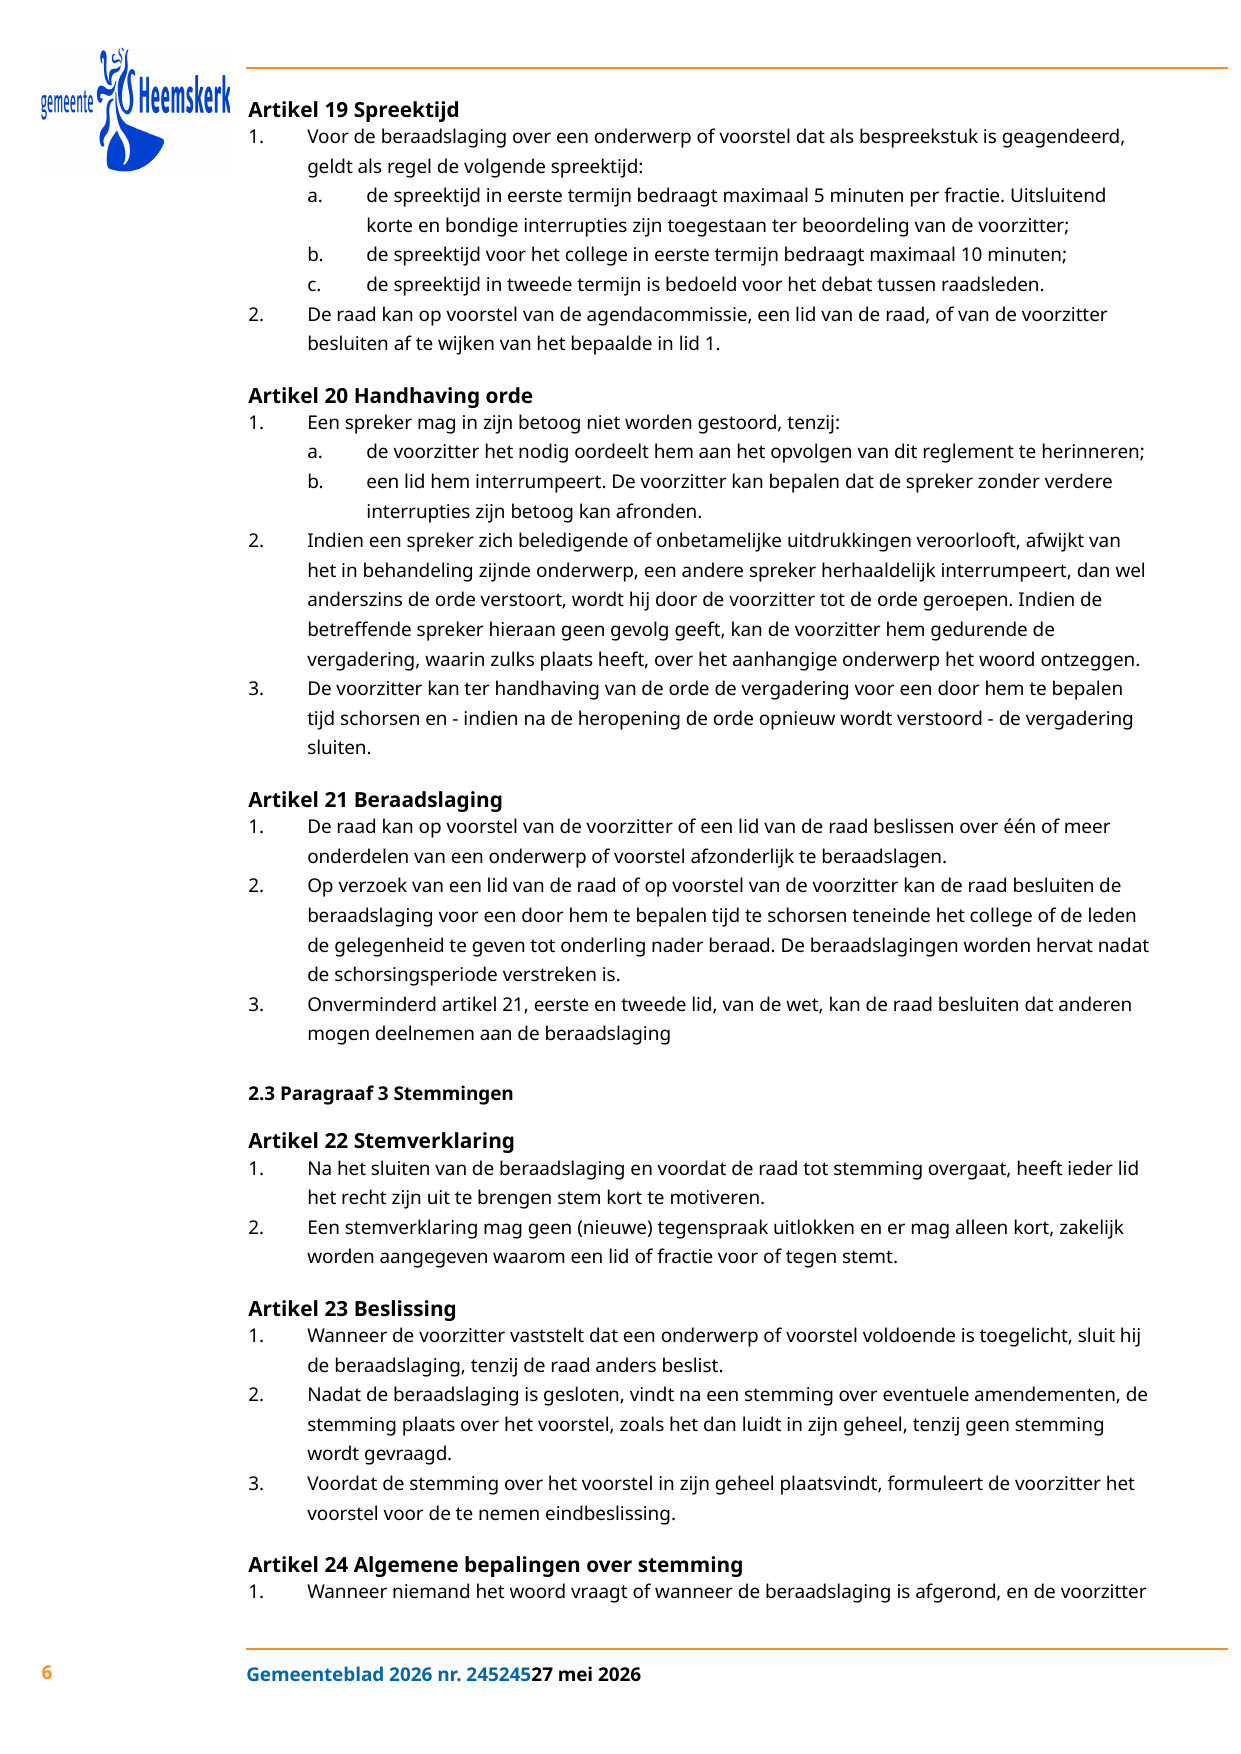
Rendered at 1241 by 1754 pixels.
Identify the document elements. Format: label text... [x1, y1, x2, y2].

list de spreektijd in tweede termijn is bedoeld voor het debat tussen raadsleden. [307, 271, 1152, 297]
text Artikel 24 Algemene bepalingen over stemming [248, 1550, 1152, 1579]
list een lid hem interrumpeert. De voorzitter kan bepalen dat de spreker zonder verdere interrupties zijn betoog kan afronden. [307, 468, 1152, 524]
list de voorzitter het nodig oordeelt hem aan het opvolgen van dit reglement te herinneren; [307, 439, 1152, 464]
list Wanneer niemand het woord vraagt of wanneer de beraadslaging is afgerond, en de voorzitter [248, 1579, 1152, 1604]
text 2.3 Paragraaf 3 Stemmingen [248, 1080, 1152, 1105]
list Voor de beraadslaging over een onderwerp of voorstel dat als bespreekstuk is geagendeerd, geldt als regel de volgende spreektijd: [248, 123, 1152, 178]
text Artikel 20 Handhaving orde [248, 381, 1152, 409]
list Na het sluiten van de beraadslaging en voordat de raad tot stemming overgaat, heeft ieder lid het recht zijn uit te brengen stem kort te motiveren. [248, 1155, 1152, 1210]
list Een spreker mag in zijn betoog niet worden gestoord, tenzij: [248, 409, 1152, 435]
list Wanneer de voorzitter vaststelt dat een onderwerp of voorstel voldoende is toegelicht, sluit hij de beraadslaging, tenzij de raad anders beslist. [248, 1322, 1152, 1378]
list de spreektijd in eerste termijn bedraagt maximaal 5 minuten per fractie. Uitsluitend korte en bondige interrupties zijn toegestaan ter beoordeling van de voorzitter; [307, 182, 1152, 238]
list de spreektijd voor het college in eerste termijn bedraagt maximaal 10 minuten; [307, 242, 1152, 267]
picture [41, 47, 231, 172]
list Een stemverklaring mag geen (nieuwe) tegenspraak uitlokken en er mag alleen kort, zakelijk worden aangegeven waarom een lid of fractie voor of tegen stemt. [248, 1214, 1152, 1269]
list Nadat de beraadslaging is gesloten, vindt na een stemming over eventuele amendementen, de stemming plaats over het voorstel, zoals het dan luidt in zijn geheel, tenzij geen stemming wordt gevraagd. [248, 1381, 1152, 1466]
list De voorzitter kan ter handhaving van de orde de vergadering voor een door hem te bepalen tijd schorsen en - indien na de heropening de orde opnieuw wordt verstoord - de vergadering sluiten. [248, 675, 1152, 760]
text Artikel 19 Spreektijd [248, 95, 1152, 123]
text Artikel 21 Beraadslaging [248, 785, 1152, 813]
list Indien een spreker zich beledigende of onbetamelijke uitdrukkingen veroorlooft, afwijkt van het in behandeling zijnde onderwerp, een andere spreker herhaaldelijk interrumpeert, dan wel anderszins de orde verstoort, wordt hij door de voorzitter tot de orde geroepen. Indien de betreffende spreker hieraan geen gevolg geeft, kan de voorzitter hem gedurende de vergadering, waarin zulks plaats heeft, over het aanhangige onderwerp het woord ontzeggen. [248, 527, 1152, 672]
list De raad kan op voorstel van de voorzitter of een lid van de raad beslissen over één of meer onderdelen van een onderwerp of voorstel afzonderlijk te beraadslagen. [248, 813, 1152, 869]
text Artikel 22 Stemverklaring [248, 1126, 1152, 1155]
list De raad kan op voorstel van de agendacommissie, een lid van de raad, of van de voorzitter besluiten af te wijken van het bepaalde in lid 1. [248, 301, 1152, 356]
list Voordat de stemming over het voorstel in zijn geheel plaatsvindt, formuleert de voorzitter het voorstel voor de te nemen eindbeslissing. [248, 1470, 1152, 1526]
list Op verzoek van een lid van de raad of op voorstel van de voorzitter kan de raad besluiten de beraadslaging voor een door hem te bepalen tijd te schorsen teneinde het college of de leden de gelegenheid te geven tot onderling nader beraad. De beraadslagingen worden hervat nadat de schorsingsperiode verstreken is. [248, 873, 1152, 987]
text Artikel 23 Beslissing [248, 1294, 1152, 1322]
list Onverminderd artikel 21, eerste en tweede lid, van de wet, kan de raad besluiten dat anderen mogen deelnemen aan de beraadslaging [248, 991, 1152, 1046]
